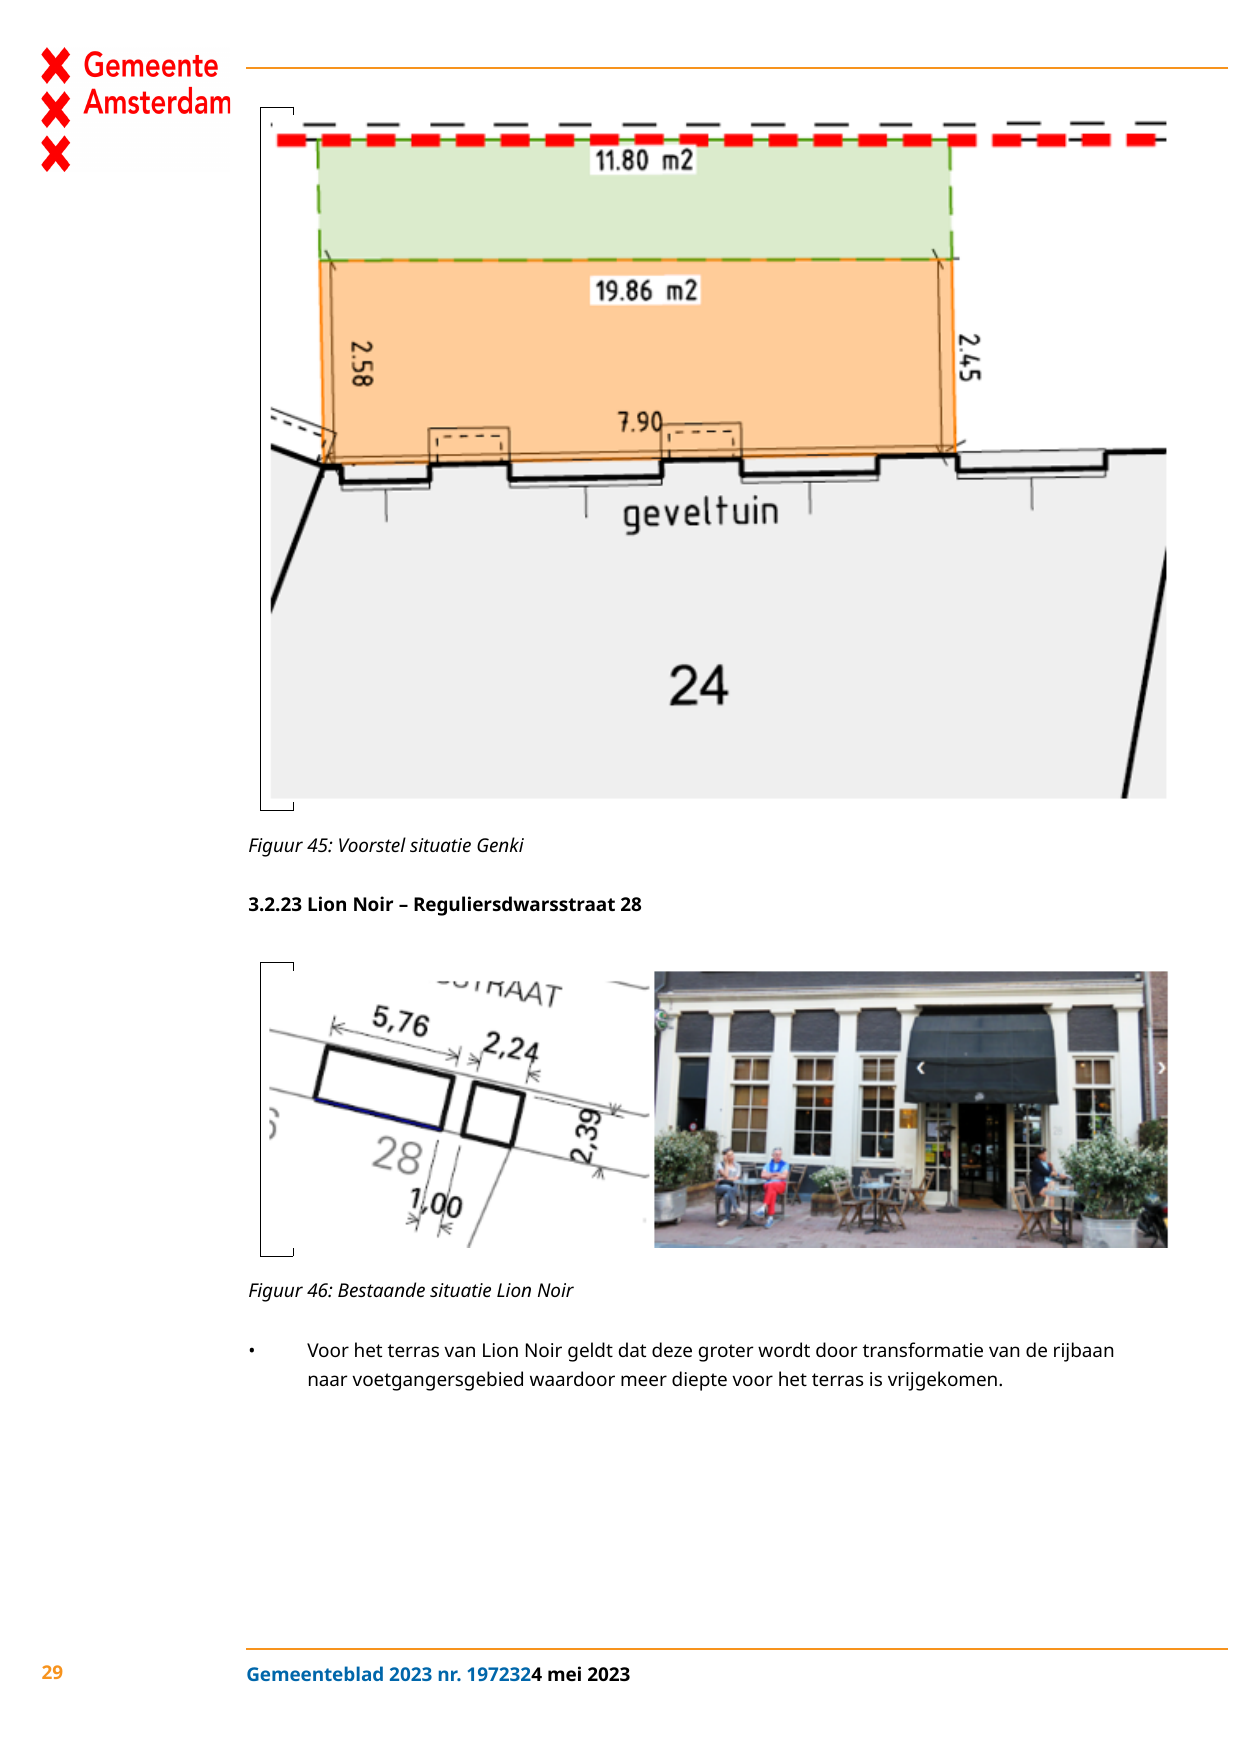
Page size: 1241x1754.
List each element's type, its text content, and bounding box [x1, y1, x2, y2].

list Voor het terras van Lion Noir geldt dat deze groter wordt door transformatie van de rijbaan naar voetgangersgebied waardoor meer diepte voor het terras is vrijgekomen. [248, 1337, 1152, 1392]
picture [268, 115, 1173, 802]
picture [41, 47, 231, 172]
text Figuur 45: Voorstel situatie Genki [248, 832, 1152, 858]
text Figuur 46: Bestaande situatie Lion Noir [248, 1278, 1152, 1303]
text 3.2.23 Lion Noir – Reguliersdwarsstraat 28 [248, 891, 1152, 917]
picture [268, 971, 1173, 1248]
